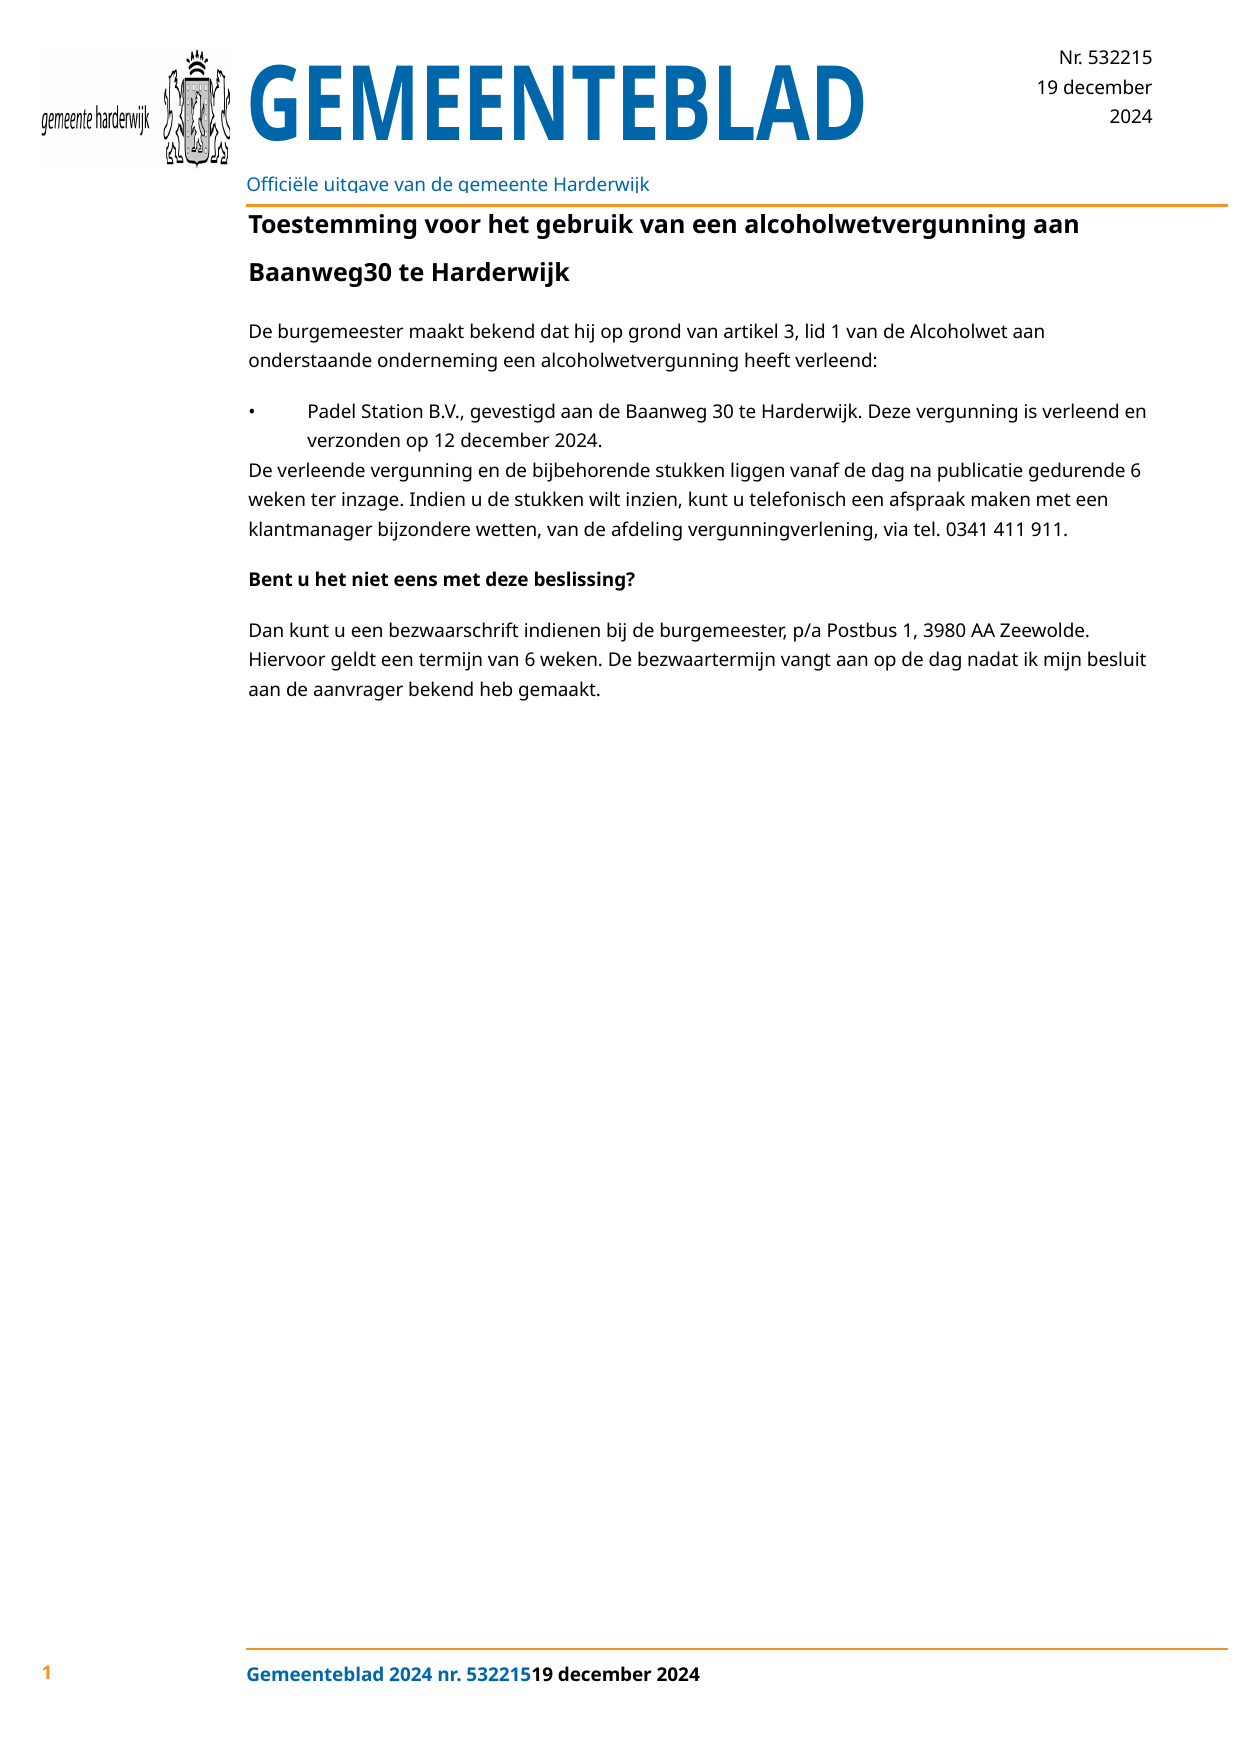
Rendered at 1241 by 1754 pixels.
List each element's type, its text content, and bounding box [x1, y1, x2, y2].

text Dan kunt u een bezwaarschrift indienen bij de burgemeester, p/a Postbus 1, 3980 AA Zeewolde. Hiervoor geldt een termijn van 6 weken. De bezwaartermijn vangt aan op de dag nadat ik mijn besluit aan de aanvrager bekend heb gemaakt. [248, 617, 1152, 702]
text Toestemming voor het gebruik van een alcoholwetvergunning aan Baanweg30 te Harderwijk [248, 207, 1152, 288]
picture [41, 47, 231, 172]
text De burgemeester maakt bekend dat hij op grond van artikel 3, lid 1 van de Alcoholwet aan onderstaande onderneming een alcoholwetvergunning heeft verleend: [248, 318, 1152, 373]
text Bent u het niet eens met deze beslissing? [248, 567, 1152, 592]
text De verleende vergunning en de bijbehorende stukken liggen vanaf de dag na publicatie gedurende 6 weken ter inzage. Indien u de stukken wilt inzien, kunt u telefonisch een afspraak maken met een klantmanager bijzondere wetten, van de afdeling vergunningverlening, via tel. 0341 411 911. [248, 457, 1152, 542]
list Padel Station B.V., gevestigd aan de Baanweg 30 te Harderwijk. Deze vergunning is verleend en verzonden op 12 december 2024. [248, 398, 1152, 453]
